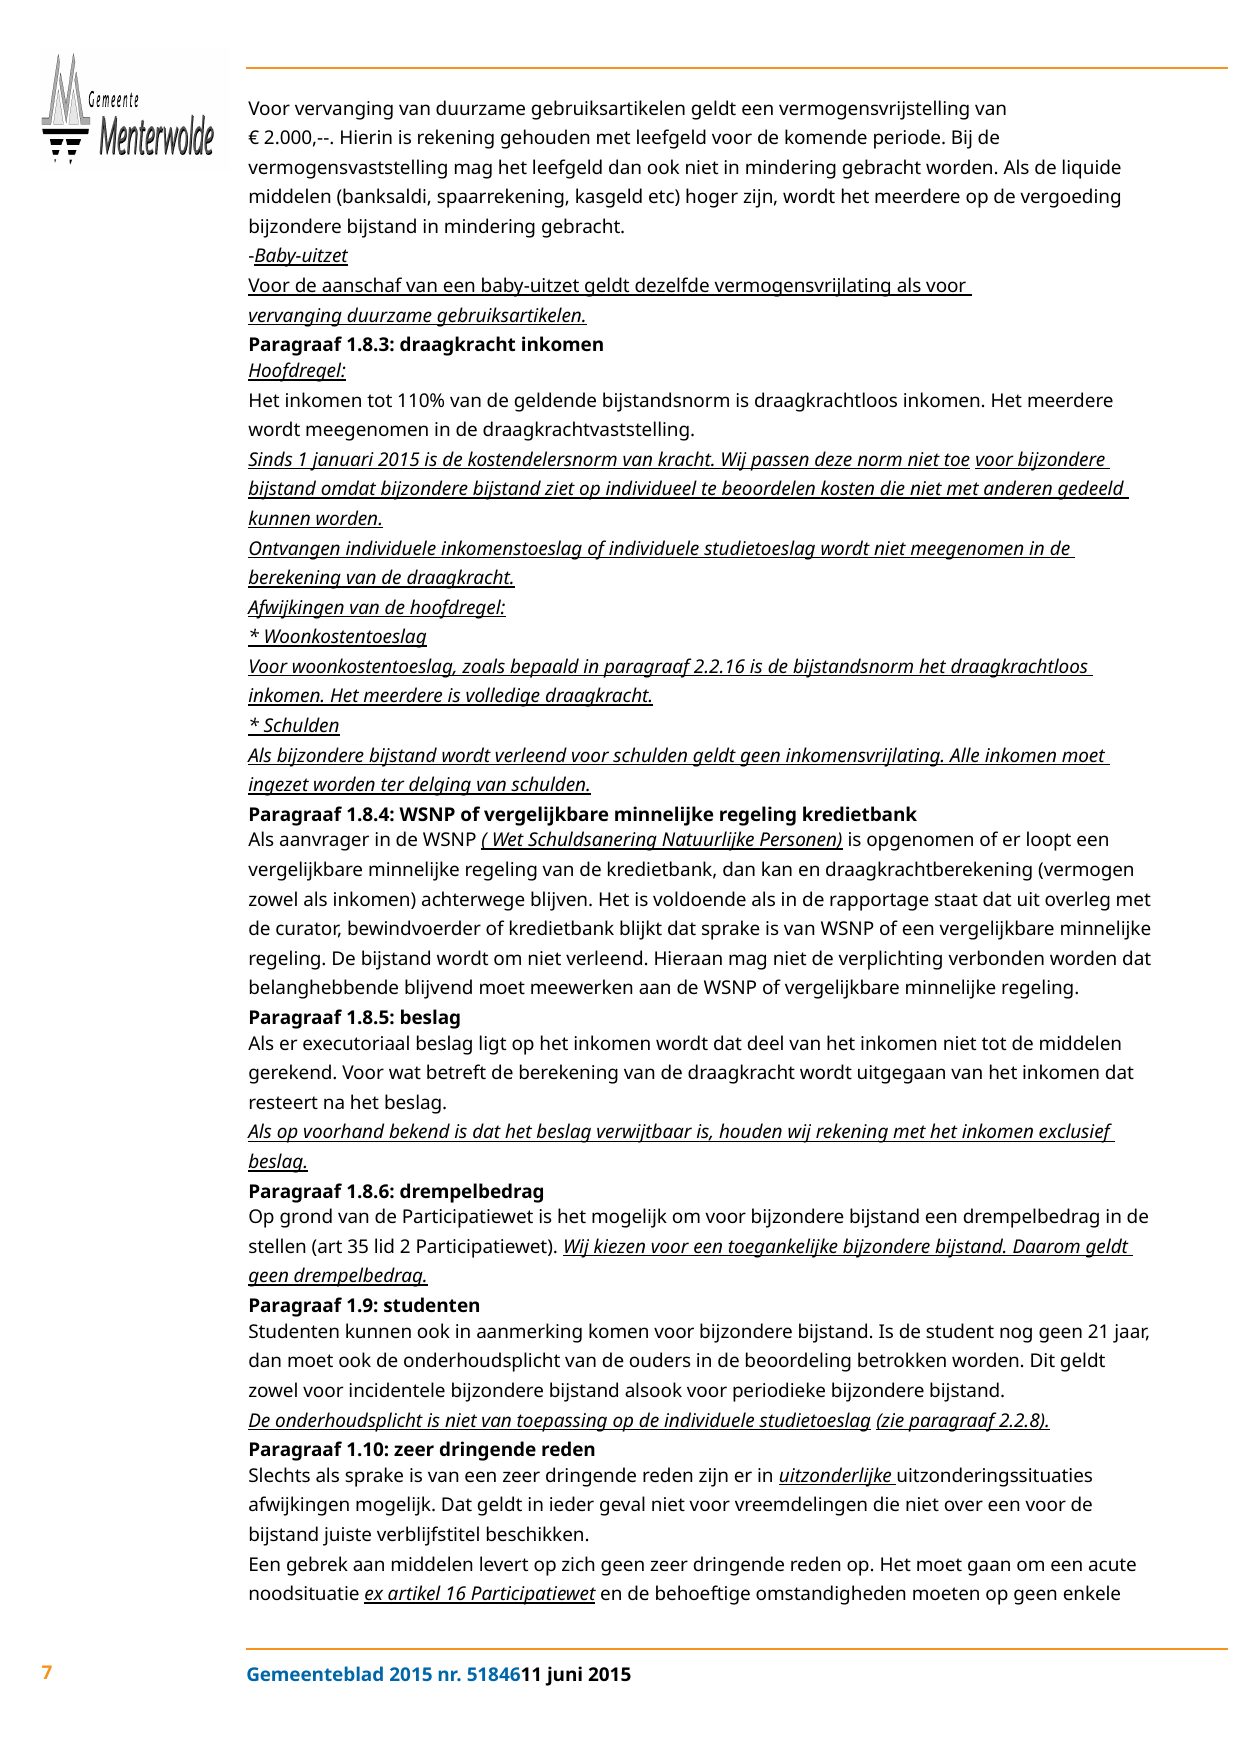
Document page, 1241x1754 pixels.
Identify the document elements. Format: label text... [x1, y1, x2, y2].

text Paragraaf 1.10: zeer dringende reden [248, 1436, 1152, 1462]
text * Woonkostentoeslag [248, 623, 1152, 649]
text De onderhoudsplicht is niet van toepassing op de individuele studietoeslag (zie paragraaf 2.2.8). [248, 1407, 1152, 1432]
text Voor de aanschaf van een baby-uitzet geldt dezelfde vermogensvrijlating als voor [248, 272, 1152, 298]
text Als bijzondere bijstand wordt verleend voor schulden geldt geen inkomensvrijlating. Alle inkomen moet ingezet worden ter delging van schulden. [248, 742, 1152, 797]
text vervanging duurzame gebruiksartikelen. [248, 302, 1152, 328]
text Afwijkingen van de hoofdregel: [248, 594, 1152, 619]
text Een gebrek aan middelen levert op zich geen zeer dringende reden op. Het moet gaan om een acute noodsituatie ex artikel 16 Participatiewet en de behoeftige omstandigheden moeten op geen enkele [248, 1551, 1152, 1606]
text Het inkomen tot 110% van de geldende bijstandsnorm is draagkrachtloos inkomen. Het meerdere wordt meegenomen in de draagkrachtvaststelling. [248, 387, 1152, 442]
text Paragraaf 1.9: studenten [248, 1292, 1152, 1318]
text Slechts als sprake is van een zeer dringende reden zijn er in uitzonderlijke uitzonderingssituaties afwijkingen mogelijk. Dat geldt in ieder geval niet voor vreemdelingen die niet over een voor de bijstand juiste verblijfstitel beschikken. [248, 1462, 1152, 1547]
text Paragraaf 1.8.4: WSNP of vergelijkbare minnelijke regeling kredietbank [248, 801, 1152, 827]
text Paragraaf 1.8.3: draagkracht inkomen [248, 331, 1152, 357]
text Studenten kunnen ook in aanmerking komen voor bijzondere bijstand. Is de student nog geen 21 jaar, dan moet ook de onderhoudsplicht van de ouders in de beoordeling betrokken worden. Dit geldt zowel voor incidentele bijzondere bijstand alsook voor periodieke bijzondere bijstand. [248, 1318, 1152, 1403]
text -Baby-uitzet [248, 243, 1152, 268]
text Paragraaf 1.8.5: beslag [248, 1004, 1152, 1030]
text * Schulden [248, 712, 1152, 738]
text Als er executoriaal beslag ligt op het inkomen wordt dat deel van het inkomen niet tot de middelen gerekend. Voor wat betreft de berekening van de draagkracht wordt uitgegaan van het inkomen dat resteert na het beslag. [248, 1030, 1152, 1115]
text Als aanvrager in de WSNP ( Wet Schuldsanering Natuurlijke Personen) is opgenomen of er loopt een vergelijkbare minnelijke regeling van de kredietbank, dan kan en draagkrachtberekening (vermogen zowel als inkomen) achterwege blijven. Het is voldoende als in de rapportage staat dat uit overleg met de curator, bewindvoerder of kredietbank blijkt dat sprake is van WSNP of een vergelijkbare minnelijke regeling. De bijstand wordt om niet verleend. Hieraan mag niet de verplichting verbonden worden dat belanghebbende blijvend moet meewerken aan de WSNP of vergelijkbare minnelijke regeling. [248, 827, 1152, 1000]
text Ontvangen individuele inkomenstoeslag of individuele studietoeslag wordt niet meegenomen in de berekening van de draagkracht. [248, 535, 1152, 590]
text Voor vervanging van duurzame gebruiksartikelen geldt een vermogensvrijstelling van [248, 95, 1152, 121]
text Op grond van de Participatiewet is het mogelijk om voor bijzondere bijstand een drempelbedrag in de stellen (art 35 lid 2 Participatiewet). Wij kiezen voor een toegankelijke bijzondere bijstand. Daarom geldt geen drempelbedrag. [248, 1203, 1152, 1288]
text Hoofdregel: [248, 357, 1152, 383]
text Voor woonkostentoeslag, zoals bepaald in paragraaf 2.2.16 is de bijstandsnorm het draagkrachtloos inkomen. Het meerdere is volledige draagkracht. [248, 653, 1152, 708]
text Sinds 1 januari 2015 is de kostendelersnorm van kracht. Wij passen deze norm niet toe voor bijzondere bijstand omdat bijzondere bijstand ziet op individueel te beoordelen kosten die niet met anderen gedeeld kunnen worden. [248, 446, 1152, 531]
text € 2.000,--. Hierin is rekening gehouden met leefgeld voor de komende periode. Bij de vermogensvaststelling mag het leefgeld dan ook niet in mindering gebracht worden. Als de liquide middelen (banksaldi, spaarrekening, kasgeld etc) hoger zijn, wordt het meerdere op de vergoeding bijzondere bijstand in mindering gebracht. [248, 124, 1152, 239]
text Als op voorhand bekend is dat het beslag verwijtbaar is, houden wij rekening met het inkomen exclusief beslag. [248, 1119, 1152, 1174]
picture [41, 47, 231, 172]
text Paragraaf 1.8.6: drempelbedrag [248, 1178, 1152, 1203]
